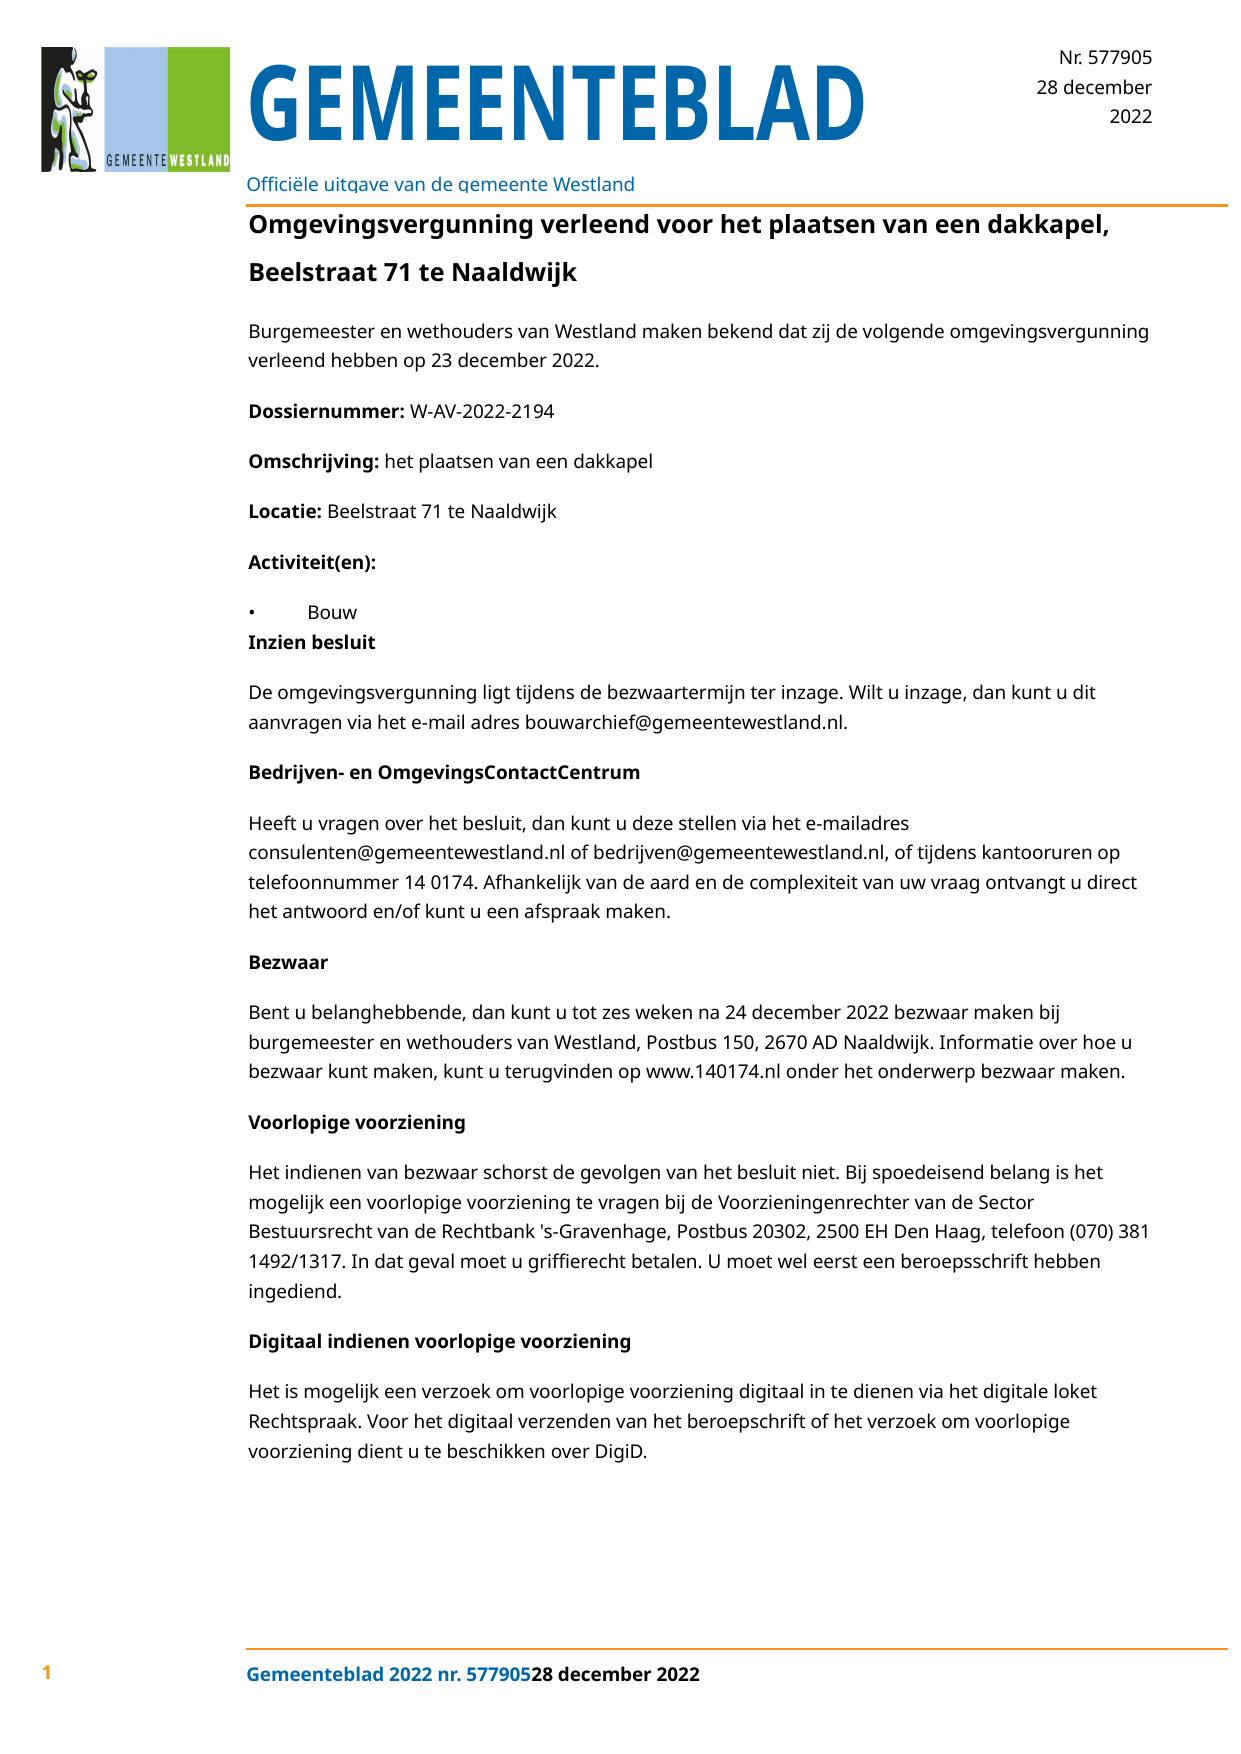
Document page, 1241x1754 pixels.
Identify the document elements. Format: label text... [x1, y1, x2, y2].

text Omgevingsvergunning verleend voor het plaatsen van een dakkapel, Beelstraat 71 te Naaldwijk [248, 207, 1152, 288]
text Het indienen van bezwaar schorst de gevolgen van het besluit niet. Bij spoedeisend belang is het mogelijk een voorlopige voorziening te vragen bij de Voorzieningenrechter van de Sector Bestuursrecht van de Rechtbank 's-Gravenhage, Postbus 20302, 2500 EH Den Haag, telefoon (070) 381 1492/1317. In dat geval moet u griffierecht betalen. U moet wel eerst een beroepsschrift hebben ingediend. [248, 1159, 1152, 1304]
text Activiteit(en): [248, 549, 1152, 575]
text Heeft u vragen over het besluit, dan kunt u deze stellen via het e-mailadres consulenten@gemeentewestland.nl of bedrijven@gemeentewestland.nl, of tijdens kantooruren op telefoonnummer 14 0174. Afhankelijk van de aard en de complexiteit van uw vraag ontvangt u direct het antwoord en/of kunt u een afspraak maken. [248, 810, 1152, 924]
text Bedrijven- en OmgevingsContactCentrum [248, 759, 1152, 785]
text Omschrijving: het plaatsen van een dakkapel [248, 448, 1152, 474]
text Burgemeester en wethouders van Westland maken bekend dat zij de volgende omgevingsvergunning verleend hebben op 23 december 2022. [248, 318, 1152, 373]
text Digitaal indienen voorlopige voorziening [248, 1328, 1152, 1354]
text Het is mogelijk een verzoek om voorlopige voorziening digitaal in te dienen via het digitale loket Rechtspraak. Voor het digitaal verzenden van het beroepschrift of het verzoek om voorlopige voorziening dient u te beschikken over DigiD. [248, 1379, 1152, 1464]
text Dossiernummer: W-AV-2022-2194 [248, 398, 1152, 424]
picture [41, 47, 231, 172]
text De omgevingsvergunning ligt tijdens de bezwaartermijn ter inzage. Wilt u inzage, dan kunt u dit aanvragen via het e-mail adres bouwarchief@gemeentewestland.nl. [248, 679, 1152, 735]
text Voorlopige voorziening [248, 1109, 1152, 1135]
text Locatie: Beelstraat 71 te Naaldwijk [248, 499, 1152, 524]
list Bouw [248, 599, 1152, 625]
text Bent u belanghebbende, dan kunt u tot zes weken na 24 december 2022 bezwaar maken bij burgemeester en wethouders van Westland, Postbus 150, 2670 AD Naaldwijk. Informatie over hoe u bezwaar kunt maken, kunt u terugvinden op www.140174.nl onder het onderwerp bezwaar maken. [248, 999, 1152, 1084]
text Bezwaar [248, 949, 1152, 975]
text Inzien besluit [248, 629, 1152, 655]
